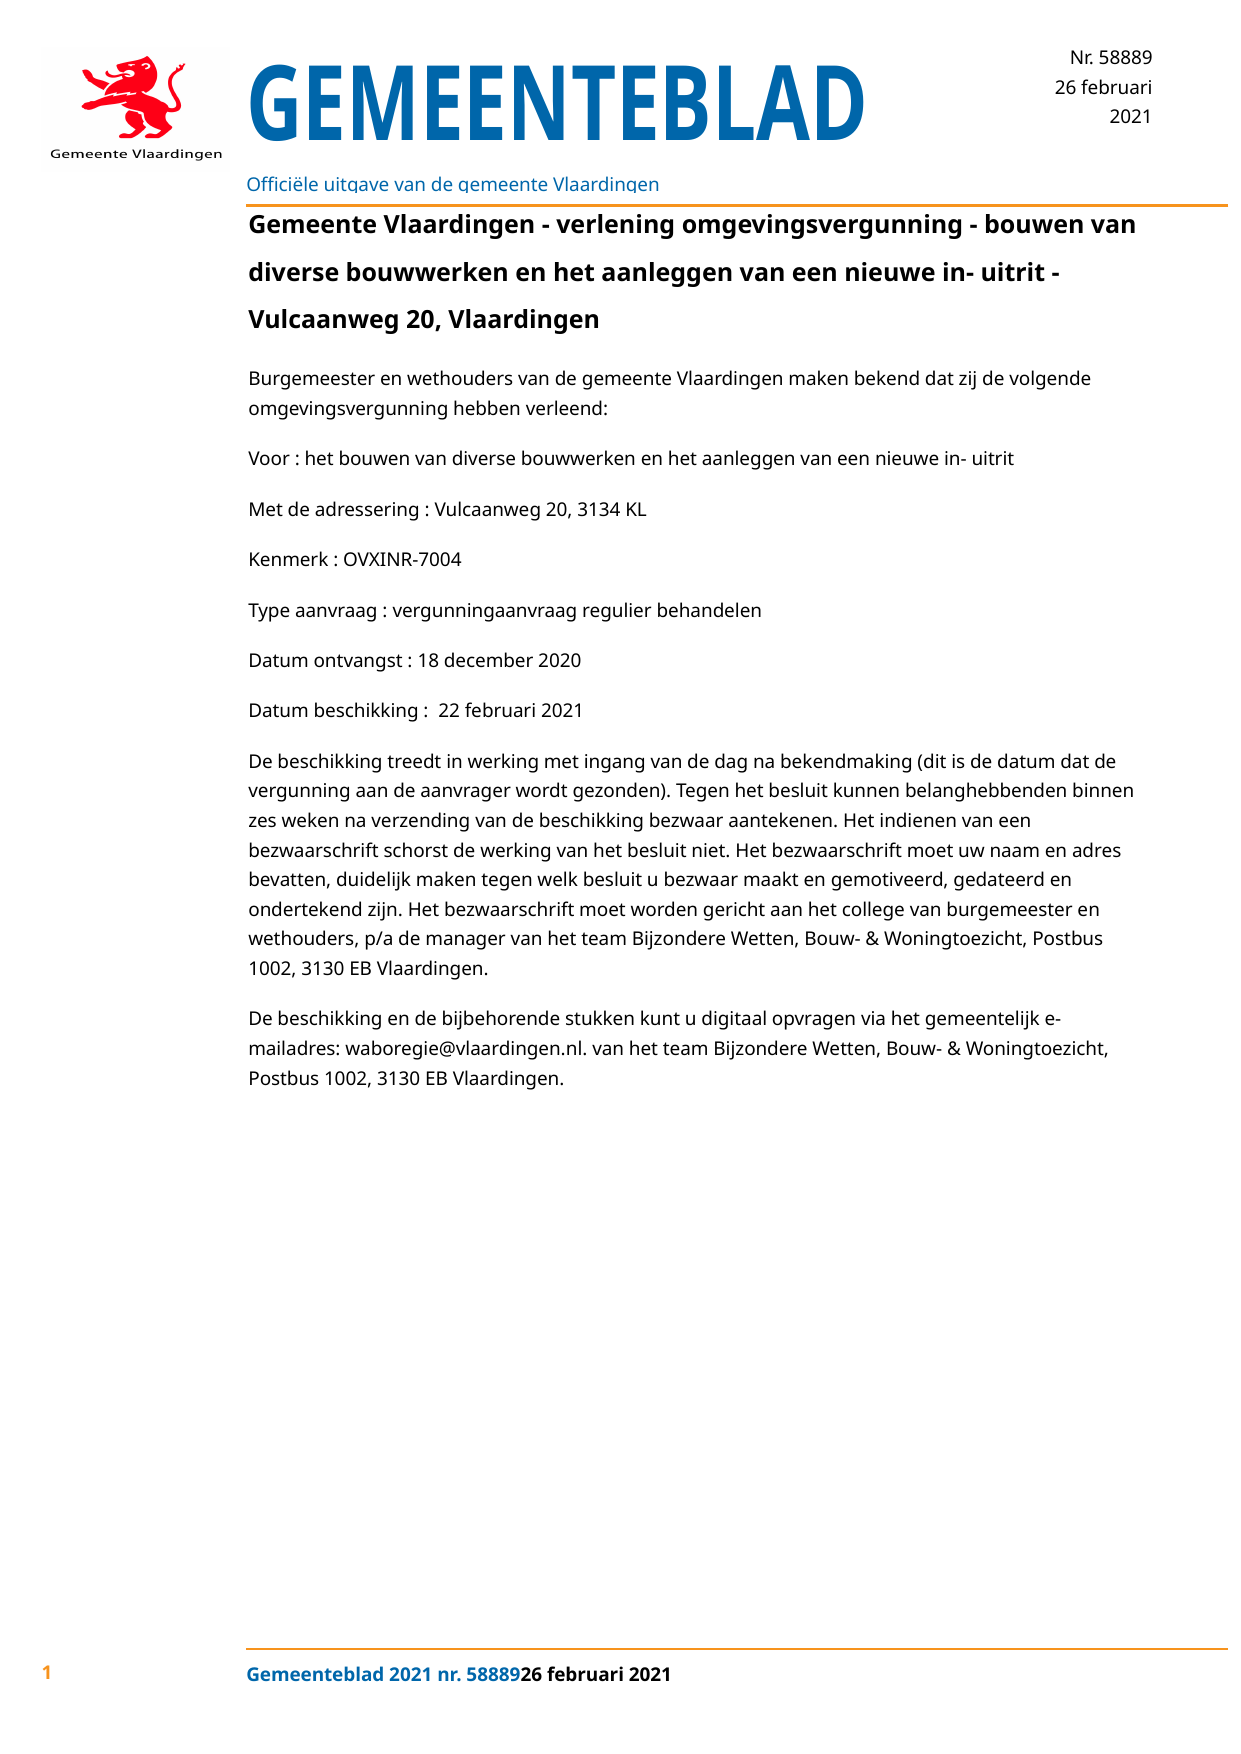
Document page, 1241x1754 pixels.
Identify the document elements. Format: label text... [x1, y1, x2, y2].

text Burgemeester en wethouders van de gemeente Vlaardingen maken bekend dat zij de volgende omgevingsvergunning hebben verleend: [248, 366, 1152, 421]
text Type aanvraag : vergunningaanvraag regulier behandelen [248, 597, 1152, 622]
text Gemeente Vlaardingen - verlening omgevingsvergunning - bouwen van diverse bouwwerken en het aanleggen van een nieuwe in- uitrit - Vulcaanweg 20, Vlaardingen [248, 207, 1152, 336]
text Voor : het bouwen van diverse bouwwerken en het aanleggen van een nieuwe in- uitrit [248, 446, 1152, 471]
text Met de adressering : Vulcaanweg 20, 3134 KL [248, 496, 1152, 522]
text Kenmerk : OVXINR-7004 [248, 546, 1152, 572]
picture [41, 47, 231, 172]
text De beschikking en de bijbehorende stukken kunt u digitaal opvragen via het gemeentelijk e-mailadres: waboregie@vlaardingen.nl. van het team Bijzondere Wetten, Bouw- & Woningtoezicht, Postbus 1002, 3130 EB Vlaardingen. [248, 1006, 1152, 1090]
text Datum ontvangst : 18 december 2020 [248, 647, 1152, 673]
text De beschikking treedt in werking met ingang van de dag na bekendmaking (dit is de datum dat de vergunning aan de aanvrager wordt gezonden). Tegen het besluit kunnen belanghebbenden binnen zes weken na verzending van de beschikking bezwaar aantekenen. Het indienen van een bezwaarschrift schorst de werking van het besluit niet. Het bezwaarschrift moet uw naam en adres bevatten, duidelijk maken tegen welk besluit u bezwaar maakt en gemotiveerd, gedateerd en ondertekend zijn. Het bezwaarschrift moet worden gericht aan het college van burgemeester en wethouders, p/a de manager van het team Bijzondere Wetten, Bouw- & Woningtoezicht, Postbus 1002, 3130 EB Vlaardingen. [248, 748, 1152, 981]
text Datum beschikking : 22 februari 2021 [248, 698, 1152, 723]
